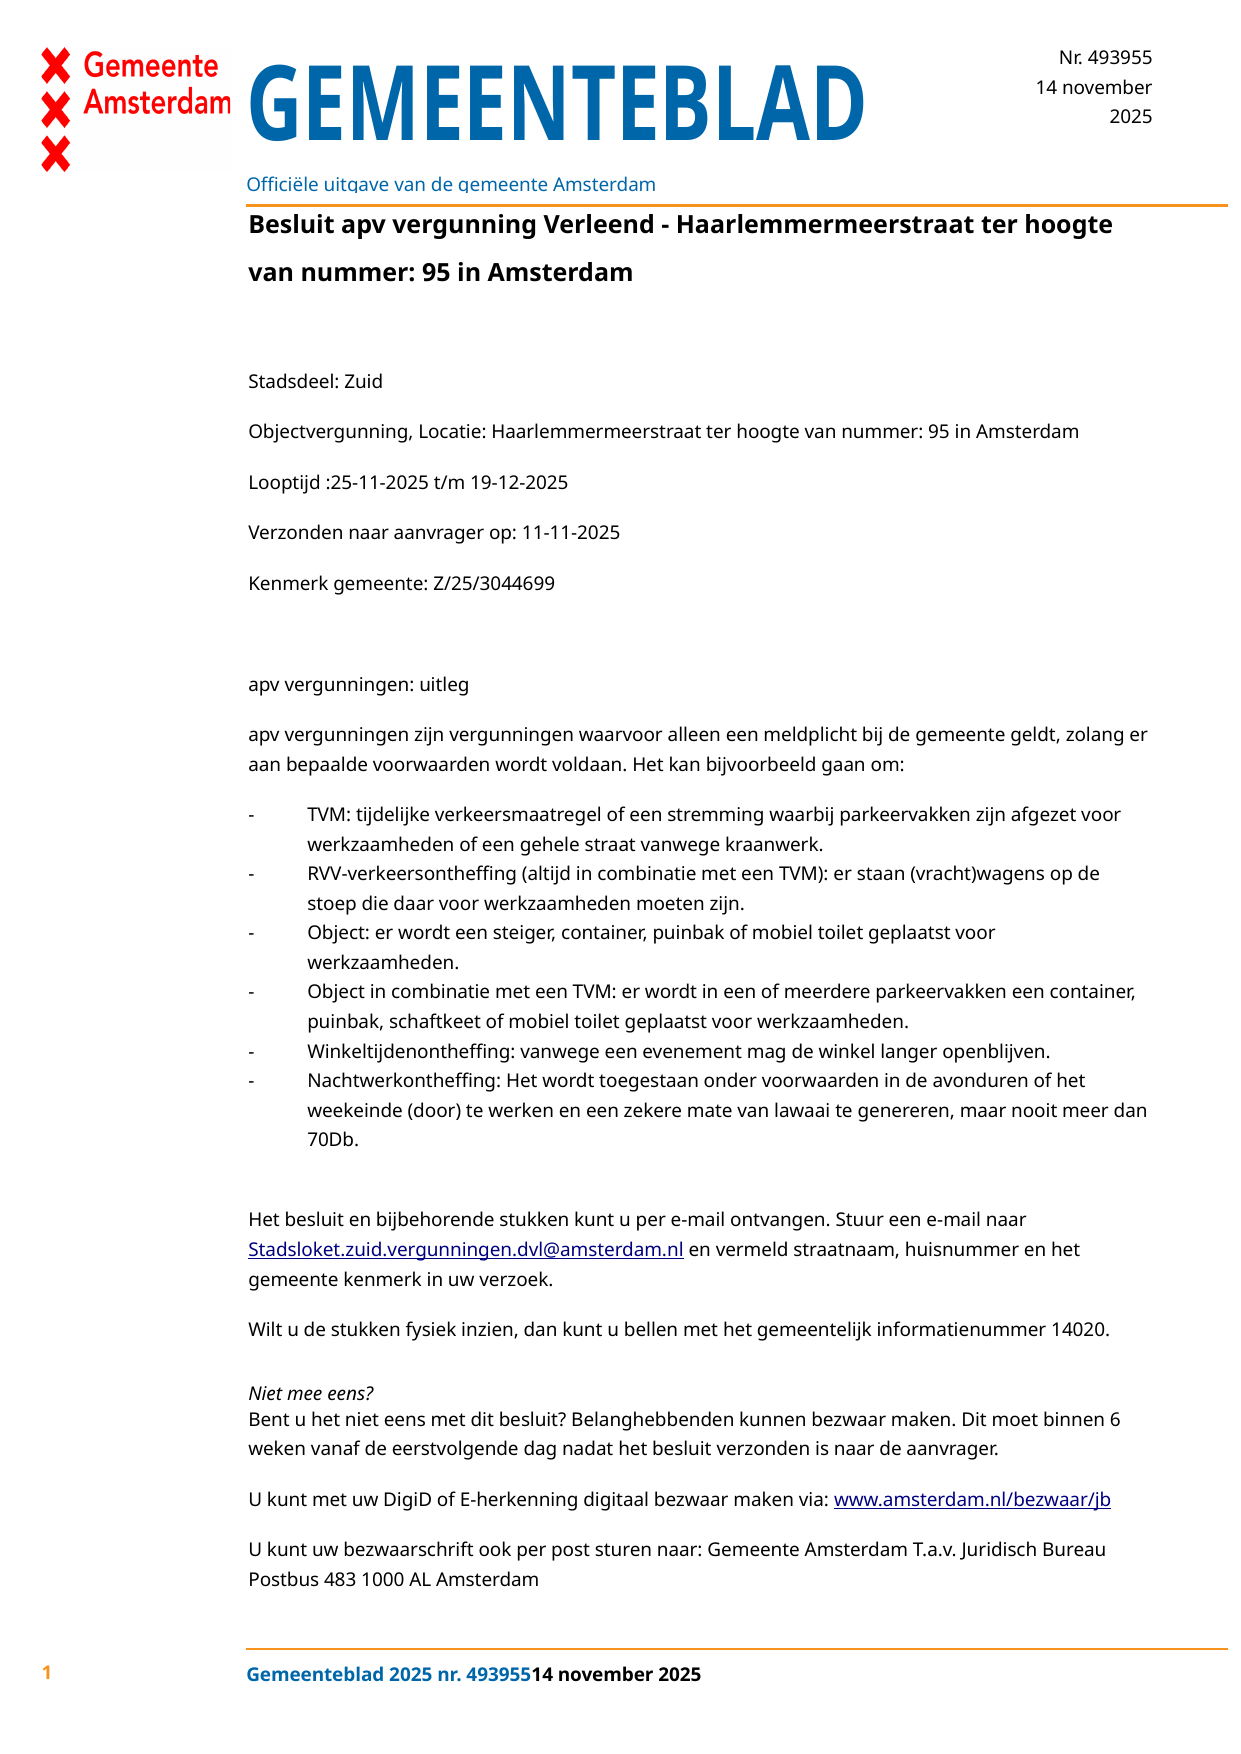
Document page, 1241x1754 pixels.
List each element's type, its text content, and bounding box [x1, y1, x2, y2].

list Nachtwerkontheffing: Het wordt toegestaan onder voorwaarden in de avonduren of het weekeinde (door) te werken en een zekere mate van lawaai te genereren, maar nooit meer dan 70Db. [248, 1067, 1152, 1152]
text Bent u het niet eens met dit besluit? Belanghebbenden kunnen bezwaar maken. Dit moet binnen 6 weken vanaf de eerstvolgende dag nadat het besluit verzonden is naar de aanvrager. [248, 1406, 1152, 1461]
text Niet mee eens? [248, 1380, 1152, 1406]
text Objectvergunning, Locatie: Haarlemmermeerstraat ter hoogte van nummer: 95 in Amsterdam [248, 419, 1152, 444]
text Het besluit en bijbehorende stukken kunt u per e-mail ontvangen. Stuur een e-mail naar Stadsloket.zuid.vergunningen.dvl@amsterdam.nl en vermeld straatnaam, huisnummer en het gemeente kenmerk in uw verzoek. [248, 1207, 1152, 1292]
list Object in combinatie met een TVM: er wordt in een of meerdere parkeervakken een container, puinbak, schaftkeet of mobiel toilet geplaatst voor werkzaamheden. [248, 979, 1152, 1034]
text U kunt uw bezwaarschrift ook per post sturen naar: Gemeente Amsterdam T.a.v. Juridisch Bureau Postbus 483 1000 AL Amsterdam [248, 1536, 1152, 1592]
picture [41, 47, 231, 172]
text U kunt met uw DigiD of E-herkenning digitaal bezwaar maken via: www.amsterdam.nl/bezwaar/jb [248, 1486, 1152, 1512]
text Stadsdeel: Zuid [248, 368, 1152, 394]
text apv vergunningen: uitleg [248, 671, 1152, 697]
text Kenmerk gemeente: Z/25/3044699 [248, 570, 1152, 596]
text apv vergunningen zijn vergunningen waarvoor alleen een meldplicht bij de gemeente geldt, zolang er aan bepaalde voorwaarden wordt voldaan. Het kan bijvoorbeeld gaan om: [248, 721, 1152, 777]
text Wilt u de stukken fysiek inzien, dan kunt u bellen met het gemeentelijk informatienummer 14020. [248, 1316, 1152, 1342]
text Besluit apv vergunning Verleend - Haarlemmermeerstraat ter hoogte van nummer: 95 in Amsterdam [248, 207, 1152, 288]
list RVV-verkeersontheffing (altijd in combinatie met een TVM): er staan (vracht)wagens op de stoep die daar voor werkzaamheden moeten zijn. [248, 860, 1152, 916]
text Verzonden naar aanvrager op: 11-11-2025 [248, 519, 1152, 545]
list Winkeltijdenontheffing: vanwege een evenement mag de winkel langer openblijven. [248, 1038, 1152, 1064]
text Looptijd :25-11-2025 t/m 19-12-2025 [248, 469, 1152, 495]
list Object: er wordt een steiger, container, puinbak of mobiel toilet geplaatst voor werkzaamheden. [248, 919, 1152, 975]
list TVM: tijdelijke verkeersmaatregel of een stremming waarbij parkeervakken zijn afgezet voor werkzaamheden of een gehele straat vanwege kraanwerk. [248, 801, 1152, 857]
